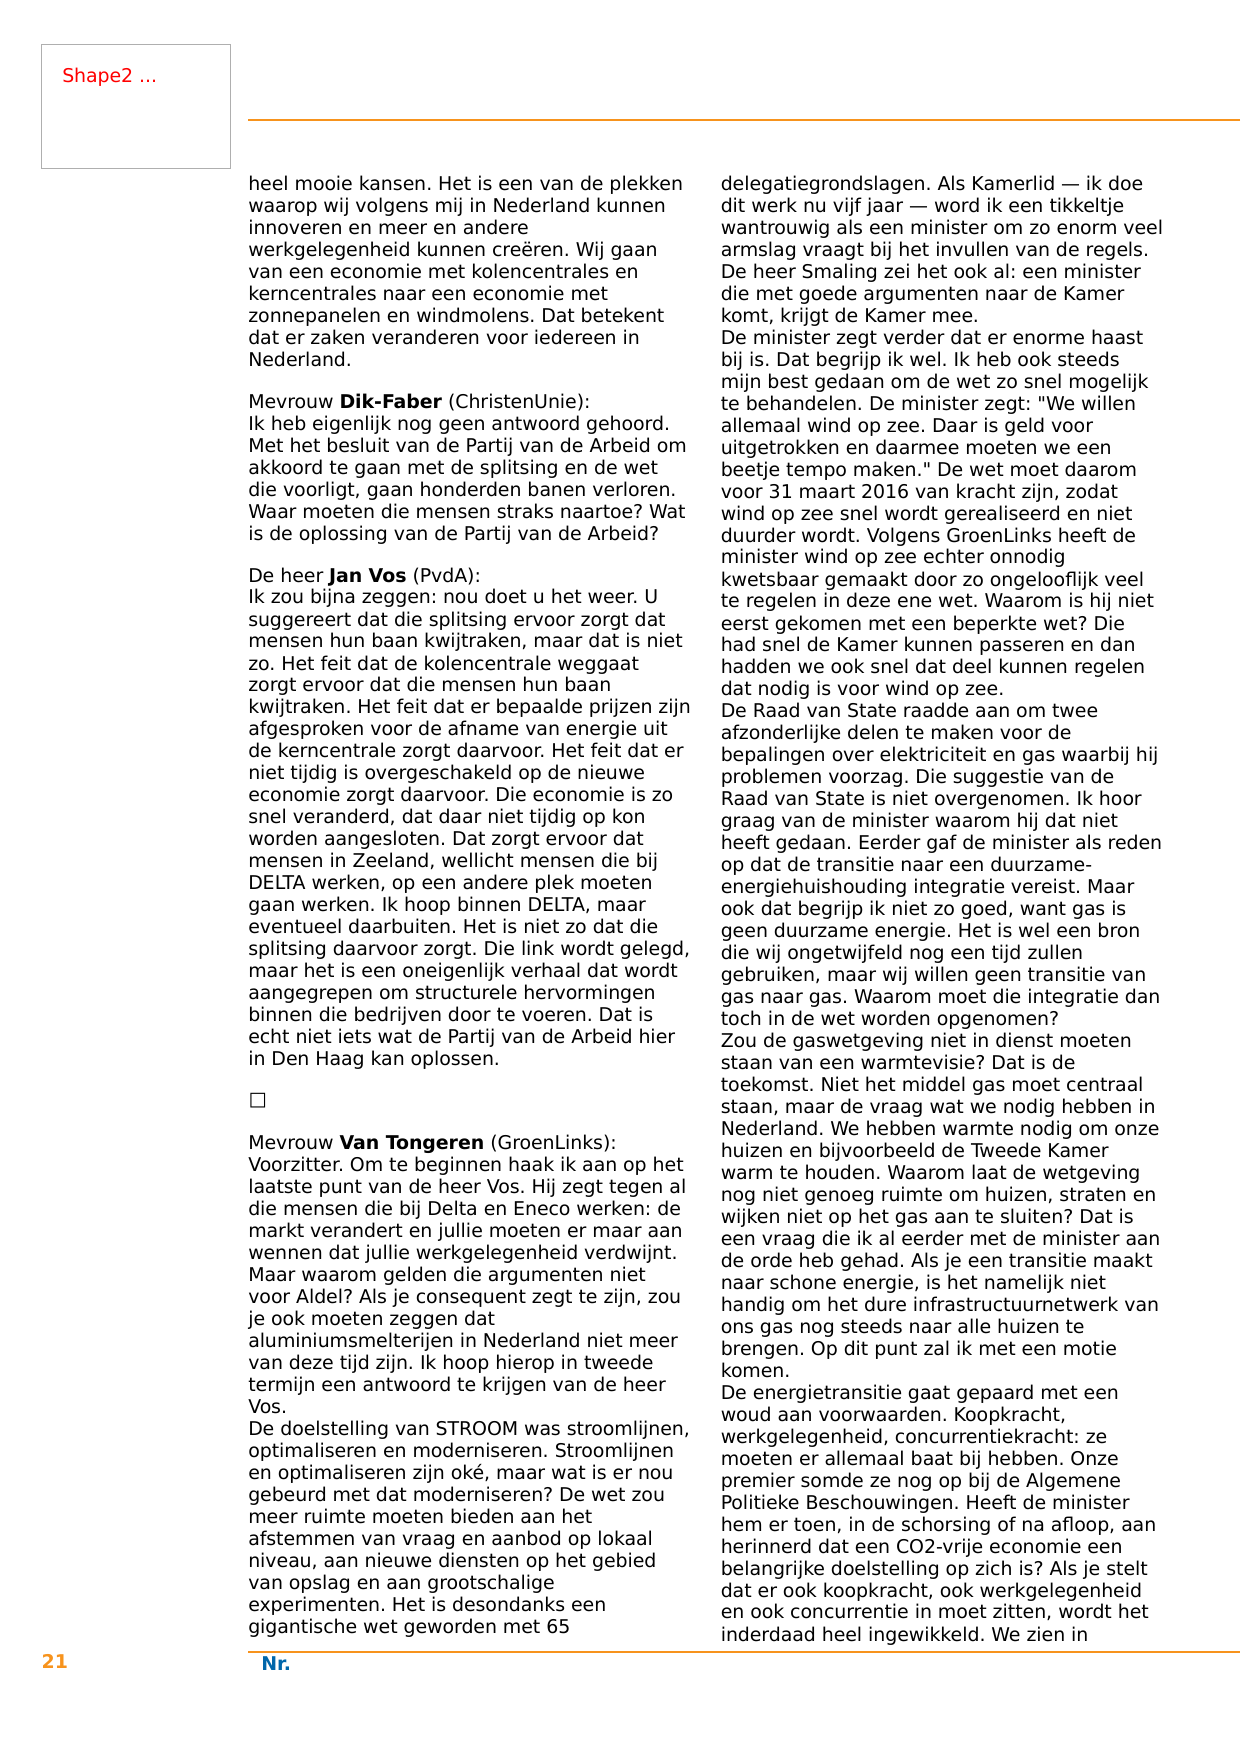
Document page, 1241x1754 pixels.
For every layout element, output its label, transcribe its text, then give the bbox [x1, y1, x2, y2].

text Ik zou bijna zeggen: nou doet u het weer. U suggereert dat die splitsing ervoor zorgt dat mensen hun baan kwijtraken, maar dat is niet zo. Het feit dat de kolencentrale weggaat zorgt ervoor dat die mensen hun baan kwijtraken. Het feit dat er bepaalde prijzen zijn afgesproken voor de afname van energie uit de kerncentrale zorgt daarvoor. Het feit dat er niet tijdig is overgeschakeld op de nieuwe economie zorgt daarvoor. Die economie is zo snel veranderd, dat daar niet tijdig op kon worden aangesloten. Dat zorgt ervoor dat mensen in Zeeland, wellicht mensen die bij DELTA werken, op een andere plek moeten gaan werken. Ik hoop binnen DELTA, maar eventueel daarbuiten. Het is niet zo dat die splitsing daarvoor zorgt. Die link wordt gelegd, maar het is een oneigenlijk verhaal dat wordt aangegrepen om structurele hervormingen binnen die bedrijven door te voeren. Dat is echt niet iets wat de Partij van de Arbeid hier in Den Haag kan oplossen. [248, 586, 691, 1070]
text De energietransitie gaat gepaard met een woud aan voorwaarden. Koopkracht, werkgelegenheid, concurrentiekracht: ze moeten er allemaal baat bij hebben. Onze premier somde ze nog op bij de Algemene Politieke Beschouwingen. Heeft de minister hem er toen, in de schorsing of na afloop, aan herinnerd dat een CO2-vrije economie een belangrijke doelstelling op zich is? Als je stelt dat er ook koopkracht, ook werkgelegenheid en ook concurrentie in moet zitten, wordt het inderdaad heel ingewikkeld. We zien in [721, 1382, 1163, 1645]
text De doelstelling van STROOM was stroomlijnen, optimaliseren en moderniseren. Stroomlijnen en optimaliseren zijn oké, maar wat is er nou gebeurd met dat moderniseren? De wet zou meer ruimte moeten bieden aan het afstemmen van vraag en aanbod op lokaal niveau, aan nieuwe diensten op het gebied van opslag en aan grootschalige experimenten. Het is desondanks een gigantische wet geworden met 65 [248, 1418, 691, 1637]
text De minister zegt verder dat er enorme haast bij is. Dat begrijp ik wel. Ik heb ook steeds mijn best gedaan om de wet zo snel mogelijk te behandelen. De minister zegt: "We willen allemaal wind op zee. Daar is geld voor uitgetrokken en daarmee moeten we een beetje tempo maken." De wet moet daarom voor 31 maart 2016 van kracht zijn, zodat wind op zee snel wordt gerealiseerd en niet duurder wordt. Volgens GroenLinks heeft de minister wind op zee echter onnodig kwetsbaar gemaakt door zo ongelooflijk veel te regelen in deze ene wet. Waarom is hij niet eerst gekomen met een beperkte wet? Die had snel de Kamer kunnen passeren en dan hadden we ook snel dat deel kunnen regelen dat nodig is voor wind op zee. [721, 327, 1163, 700]
text delegatiegrondslagen. Als Kamerlid — ik doe dit werk nu vijf jaar — word ik een tikkeltje wantrouwig als een minister om zo enorm veel armslag vraagt bij het invullen van de regels. De heer Smaling zei het ook al: een minister die met goede argumenten naar de Kamer komt, krijgt de Kamer mee. [721, 173, 1163, 327]
text Mevrouw Van Tongeren (GroenLinks): [248, 1132, 691, 1154]
text Voorzitter. Om te beginnen haak ik aan op het laatste punt van de heer Vos. Hij zegt tegen al die mensen die bij Delta en Eneco werken: de markt verandert en jullie moeten er maar aan wennen dat jullie werkgelegenheid verdwijnt. Maar waarom gelden die argumenten niet voor Aldel? Als je consequent zegt te zijn, zou je ook moeten zeggen dat aluminiumsmelterijen in Nederland niet meer van deze tijd zijn. Ik hoop hierop in tweede termijn een antwoord te krijgen van de heer Vos. [248, 1154, 691, 1418]
text ⬜ [248, 1090, 691, 1112]
text Mevrouw Dik-Faber (ChristenUnie): [248, 391, 691, 413]
text De Raad van State raadde aan om twee afzonderlijke delen te maken voor de bepalingen over elektriciteit en gas waarbij hij problemen voorzag. Die suggestie van de Raad van State is niet overgenomen. Ik hoor graag van de minister waarom hij dat niet heeft gedaan. Eerder gaf de minister als reden op dat de transitie naar een duurzame-energiehuishouding integratie vereist. Maar ook dat begrijp ik niet zo goed, want gas is geen duurzame energie. Het is wel een bron die wij ongetwijfeld nog een tijd zullen gebruiken, maar wij willen geen transitie van gas naar gas. Waarom moet die integratie dan toch in de wet worden opgenomen? [721, 700, 1163, 1030]
text Zou de gaswetgeving niet in dienst moeten staan van een warmtevisie? Dat is de toekomst. Niet het middel gas moet centraal staan, maar de vraag wat we nodig hebben in Nederland. We hebben warmte nodig om onze huizen en bijvoorbeeld de Tweede Kamer warm te houden. Waarom laat de wetgeving nog niet genoeg ruimte om huizen, straten en wijken niet op het gas aan te sluiten? Dat is een vraag die ik al eerder met de minister aan de orde heb gehad. Als je een transitie maakt naar schone energie, is het namelijk niet handig om het dure infrastructuurnetwerk van ons gas nog steeds naar alle huizen te brengen. Op dit punt zal ik met een motie komen. [721, 1030, 1163, 1382]
text heel mooie kansen. Het is een van de plekken waarop wij volgens mij in Nederland kunnen innoveren en meer en andere werkgelegenheid kunnen creëren. Wij gaan van een economie met kolencentrales en kerncentrales naar een economie met zonnepanelen en windmolens. Dat betekent dat er zaken veranderen voor iedereen in Nederland. [248, 173, 691, 371]
text Ik heb eigenlijk nog geen antwoord gehoord. Met het besluit van de Partij van de Arbeid om akkoord te gaan met de splitsing en de wet die voorligt, gaan honderden banen verloren. Waar moeten die mensen straks naartoe? Wat is de oplossing van de Partij van de Arbeid? [248, 413, 691, 544]
text De heer Jan Vos (PvdA): [248, 564, 691, 586]
